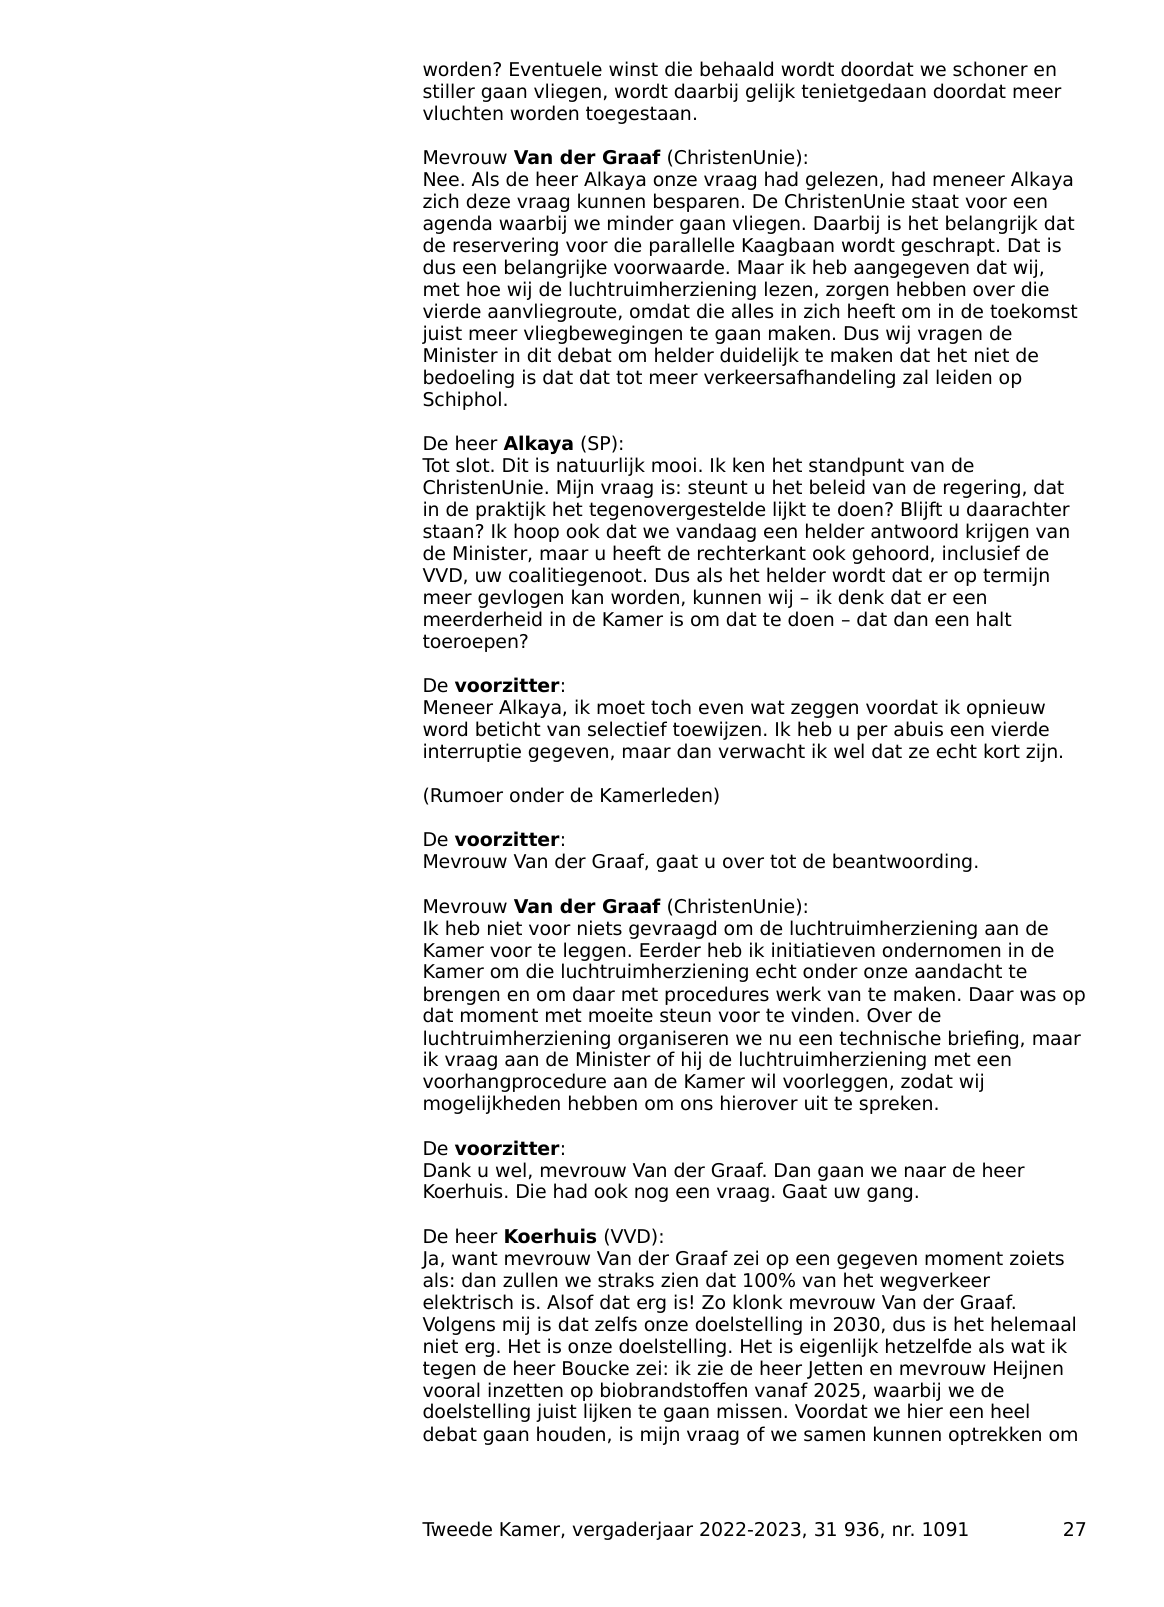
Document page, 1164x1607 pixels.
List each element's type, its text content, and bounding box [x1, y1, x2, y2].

text Nee. Als de heer Alkaya onze vraag had gelezen, had meneer Alkaya zich deze vraag kunnen besparen. De ChristenUnie staat voor een agenda waarbij we minder gaan vliegen. Daarbij is het belangrijk dat de reservering voor die parallelle Kaagbaan wordt geschrapt. Dat is dus een belangrijke voorwaarde. Maar ik heb aangegeven dat wij, met hoe wij de luchtruimherziening lezen, zorgen hebben over die vierde aanvliegroute, omdat die alles in zich heeft om in de toekomst juist meer vliegbewegingen te gaan maken. Dus wij vragen de Minister in dit debat om helder duidelijk te maken dat het niet de bedoeling is dat dat tot meer verkeersafhandeling zal leiden op Schiphol. [422, 169, 1087, 411]
text De heer Koerhuis (VVD): [422, 1226, 1087, 1248]
text De heer Alkaya (SP): [422, 433, 1087, 455]
text (Rumoer onder de Kamerleden) [422, 785, 1087, 807]
text Mevrouw Van der Graaf (ChristenUnie): [422, 147, 1087, 169]
text Mevrouw Van der Graaf, gaat u over tot de beantwoording. [422, 851, 1087, 873]
text Ja, want mevrouw Van der Graaf zei op een gegeven moment zoiets als: dan zullen we straks zien dat 100% van het wegverkeer elektrisch is. Alsof dat erg is! Zo klonk mevrouw Van der Graaf. Volgens mij is dat zelfs onze doelstelling in 2030, dus is het helemaal niet erg. Het is onze doelstelling. Het is eigenlijk hetzelfde als wat ik tegen de heer Boucke zei: ik zie de heer Jetten en mevrouw Heijnen vooral inzetten op biobrandstoffen vanaf 2025, waarbij we de doelstelling juist lijken te gaan missen. Voordat we hier een heel debat gaan houden, is mijn vraag of we samen kunnen optrekken om [422, 1248, 1087, 1445]
text Meneer Alkaya, ik moet toch even wat zeggen voordat ik opnieuw word beticht van selectief toewijzen. Ik heb u per abuis een vierde interruptie gegeven, maar dan verwacht ik wel dat ze echt kort zijn. [422, 697, 1087, 763]
text worden? Eventuele winst die behaald wordt doordat we schoner en stiller gaan vliegen, wordt daarbij gelijk tenietgedaan doordat meer vluchten worden toegestaan. [422, 59, 1087, 125]
text De voorzitter: [422, 1137, 1087, 1159]
text De voorzitter: [422, 675, 1087, 697]
text Mevrouw Van der Graaf (ChristenUnie): [422, 896, 1087, 917]
text Ik heb niet voor niets gevraagd om de luchtruimherziening aan de Kamer voor te leggen. Eerder heb ik initiatieven ondernomen in de Kamer om die luchtruimherziening echt onder onze aandacht te brengen en om daar met procedures werk van te maken. Daar was op dat moment met moeite steun voor te vinden. Over de luchtruimherziening organiseren we nu een technische briefing, maar ik vraag aan de Minister of hij de luchtruimherziening met een voorhangprocedure aan de Kamer wil voorleggen, zodat wij mogelijkheden hebben om ons hierover uit te spreken. [422, 917, 1087, 1115]
text Tot slot. Dit is natuurlijk mooi. Ik ken het standpunt van de ChristenUnie. Mijn vraag is: steunt u het beleid van de regering, dat in de praktijk het tegenovergestelde lijkt te doen? Blijft u daarachter staan? Ik hoop ook dat we vandaag een helder antwoord krijgen van de Minister, maar u heeft de rechterkant ook gehoord, inclusief de VVD, uw coalitiegenoot. Dus als het helder wordt dat er op termijn meer gevlogen kan worden, kunnen wij – ik denk dat er een meerderheid in de Kamer is om dat te doen – dat dan een halt toeroepen? [422, 455, 1087, 653]
text Dank u wel, mevrouw Van der Graaf. Dan gaan we naar de heer Koerhuis. Die had ook nog een vraag. Gaat uw gang. [422, 1159, 1087, 1203]
text De voorzitter: [422, 829, 1087, 851]
